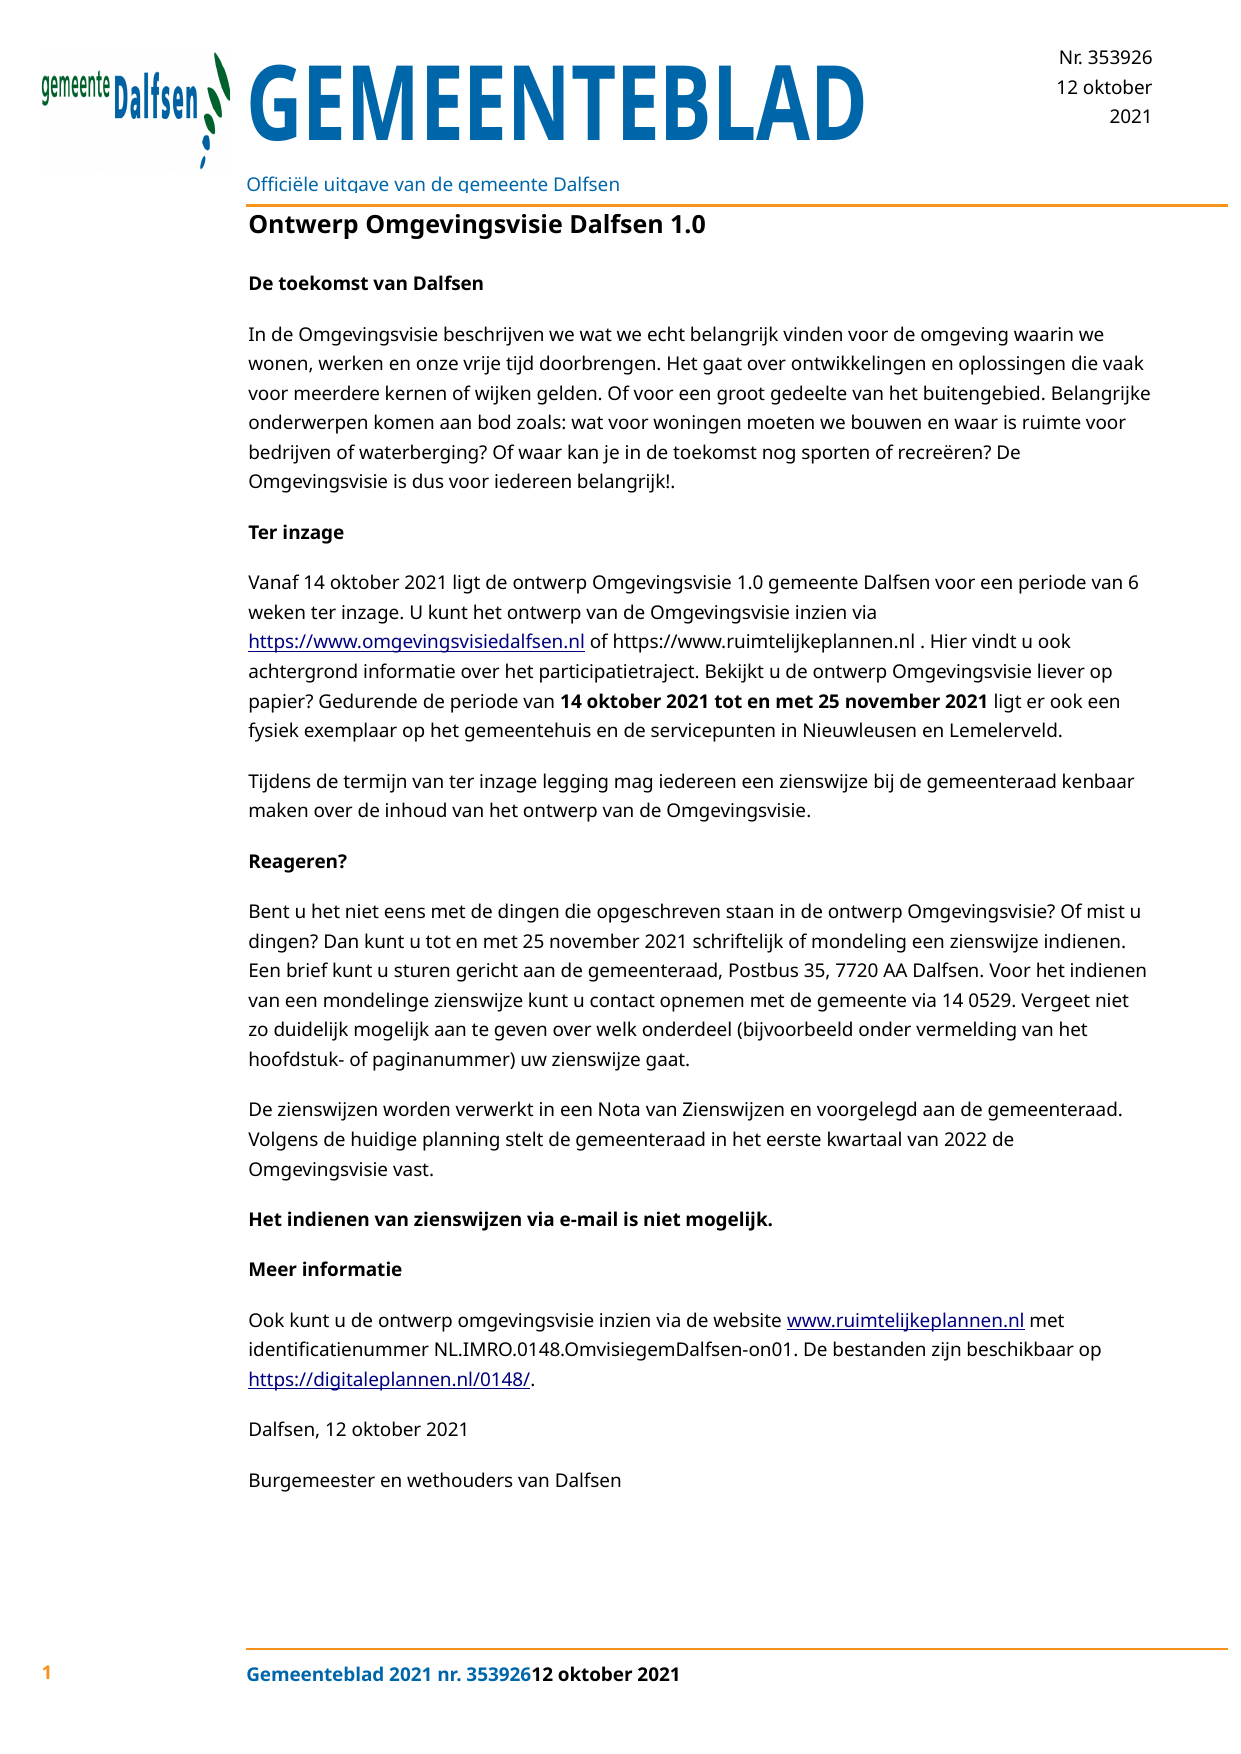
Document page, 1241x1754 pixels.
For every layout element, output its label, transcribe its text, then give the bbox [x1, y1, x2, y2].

text Dalfsen, 12 oktober 2021 [248, 1417, 1152, 1442]
text Reageren? [248, 848, 1152, 873]
text Burgemeester en wethouders van Dalfsen [248, 1467, 1152, 1493]
picture [41, 47, 231, 172]
text Ter inzage [248, 519, 1152, 545]
text De toekomst van Dalfsen [248, 270, 1152, 296]
text In de Omgevingsvisie beschrijven we wat we echt belangrijk vinden voor de omgeving waarin we wonen, werken en onze vrije tijd doorbrengen. Het gaat over ontwikkelingen en oplossingen die vaak voor meerdere kernen of wijken gelden. Of voor een groot gedeelte van het buitengebied. Belangrijke onderwerpen komen aan bod zoals: wat voor woningen moeten we bouwen en waar is ruimte voor bedrijven of waterberging? Of waar kan je in de toekomst nog sporten of recreëren? De Omgevingsvisie is dus voor iedereen belangrijk!. [248, 321, 1152, 494]
text Bent u het niet eens met de dingen die opgeschreven staan in de ontwerp Omgevingsvisie? Of mist u dingen? Dan kunt u tot en met 25 november 2021 schriftelijk of mondeling een zienswijze indienen. Een brief kunt u sturen gericht aan de gemeenteraad, Postbus 35, 7720 AA Dalfsen. Voor het indienen van een mondelinge zienswijze kunt u contact opnemen met de gemeente via 14 0529. Vergeet niet zo duidelijk mogelijk aan te geven over welk onderdeel (bijvoorbeeld onder vermelding van het hoofdstuk- of paginanummer) uw zienswijze gaat. [248, 898, 1152, 1072]
text Tijdens de termijn van ter inzage legging mag iedereen een zienswijze bij de gemeenteraad kenbaar maken over de inhoud van het ontwerp van de Omgevingsvisie. [248, 768, 1152, 823]
text Meer informatie [248, 1257, 1152, 1282]
text Ook kunt u de ontwerp omgevingsvisie inzien via de website www.ruimtelijkeplannen.nl met identificatienummer NL.IMRO.0148.OmvisiegemDalfsen-on01. De bestanden zijn beschikbaar op https://digitaleplannen.nl/0148/. [248, 1307, 1152, 1392]
text Vanaf 14 oktober 2021 ligt de ontwerp Omgevingsvisie 1.0 gemeente Dalfsen voor een periode van 6 weken ter inzage. U kunt het ontwerp van de Omgevingsvisie inzien via https://www.omgevingsvisiedalfsen.nl of https://www.ruimtelijkeplannen.nl . Hier vindt u ook achtergrond informatie over het participatietraject. Bekijkt u de ontwerp Omgevingsvisie liever op papier? Gedurende de periode van 14 oktober 2021 tot en met 25 november 2021 ligt er ook een fysiek exemplaar op het gemeentehuis en de servicepunten in Nieuwleusen en Lemelerveld. [248, 569, 1152, 743]
text Het indienen van zienswijzen via e-mail is niet mogelijk. [248, 1206, 1152, 1232]
text De zienswijzen worden verwerkt in een Nota van Zienswijzen en voorgelegd aan de gemeenteraad. Volgens de huidige planning stelt de gemeenteraad in het eerste kwartaal van 2022 de Omgevingsvisie vast. [248, 1097, 1152, 1181]
text Ontwerp Omgevingsvisie Dalfsen 1.0 [248, 207, 1152, 241]
